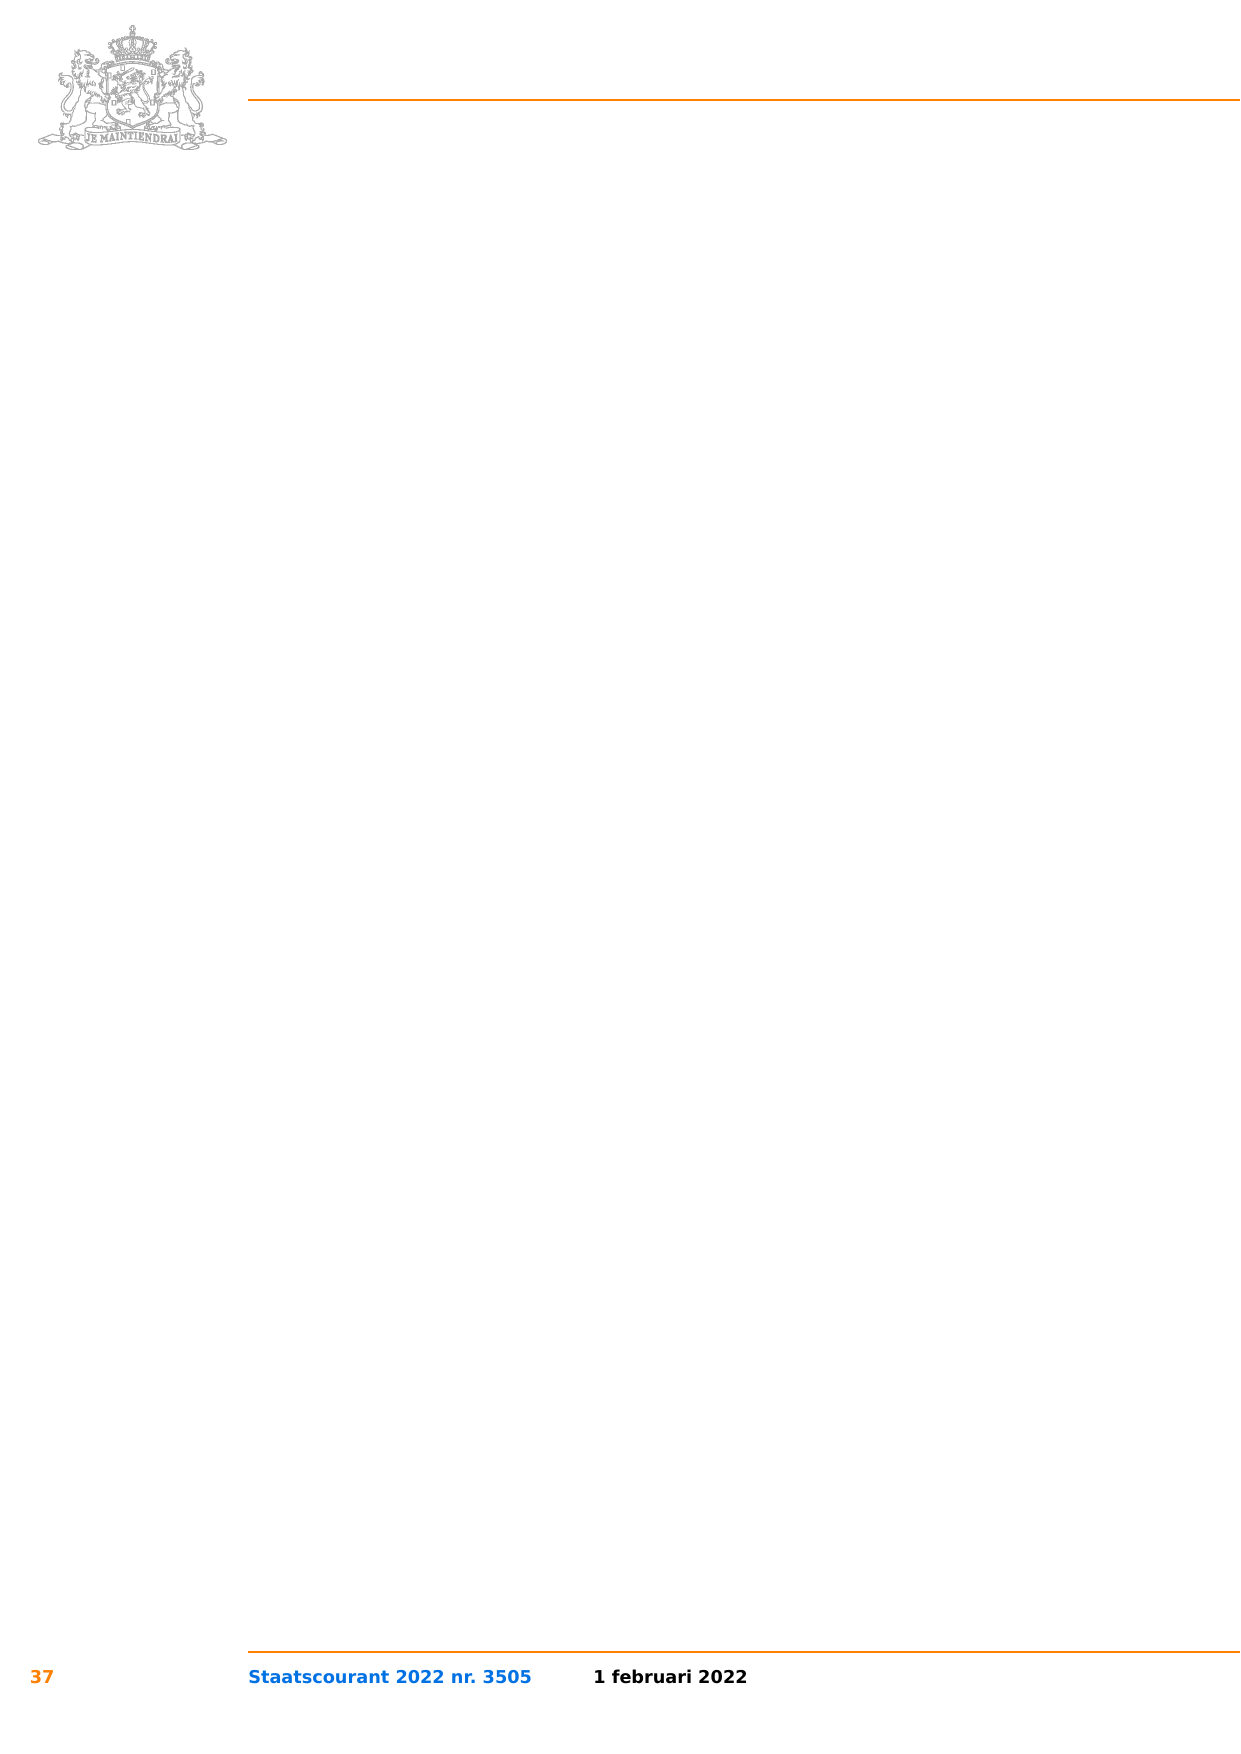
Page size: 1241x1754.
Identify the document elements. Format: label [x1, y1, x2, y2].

picture [38, 25, 227, 150]
text [248, 130, 1163, 1382]
picture [248, 130, 1134, 899]
